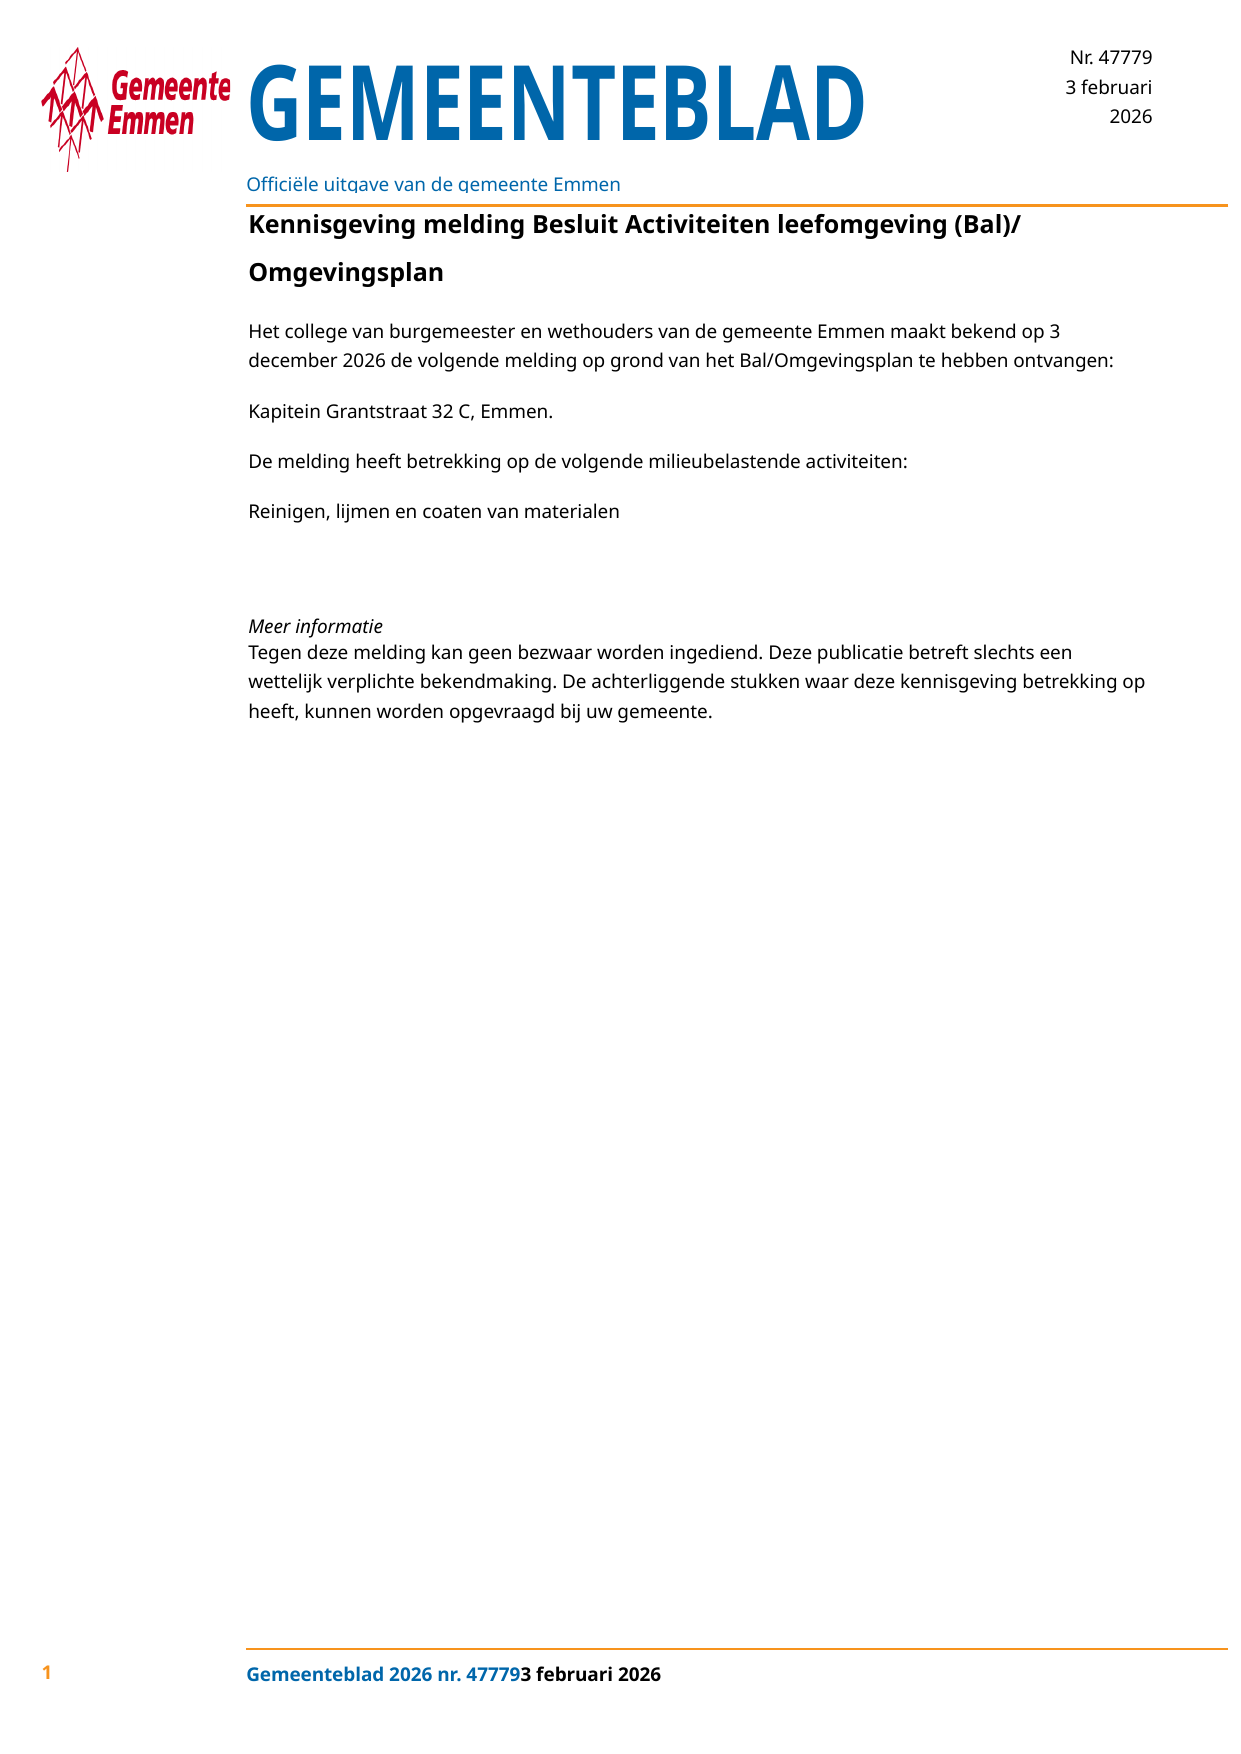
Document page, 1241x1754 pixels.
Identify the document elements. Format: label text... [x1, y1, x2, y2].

text Reinigen, lijmen en coaten van materialen [248, 499, 1152, 524]
text De melding heeft betrekking op de volgende milieubelastende activiteiten: [248, 448, 1152, 474]
picture [41, 47, 231, 172]
text Het college van burgemeester en wethouders van de gemeente Emmen maakt bekend op 3 december 2026 de volgende melding op grond van het Bal/Omgevingsplan te hebben ontvangen: [248, 318, 1152, 373]
text Kapitein Grantstraat 32 C, Emmen. [248, 398, 1152, 424]
text Meer informatie [248, 613, 1152, 639]
text Tegen deze melding kan geen bezwaar worden ingediend. Deze publicatie betreft slechts een wettelijk verplichte bekendmaking. De achterliggende stukken waar deze kennisgeving betrekking op heeft, kunnen worden opgevraagd bij uw gemeente. [248, 639, 1152, 724]
text Kennisgeving melding Besluit Activiteiten leefomgeving (Bal)/ Omgevingsplan [248, 207, 1152, 288]
